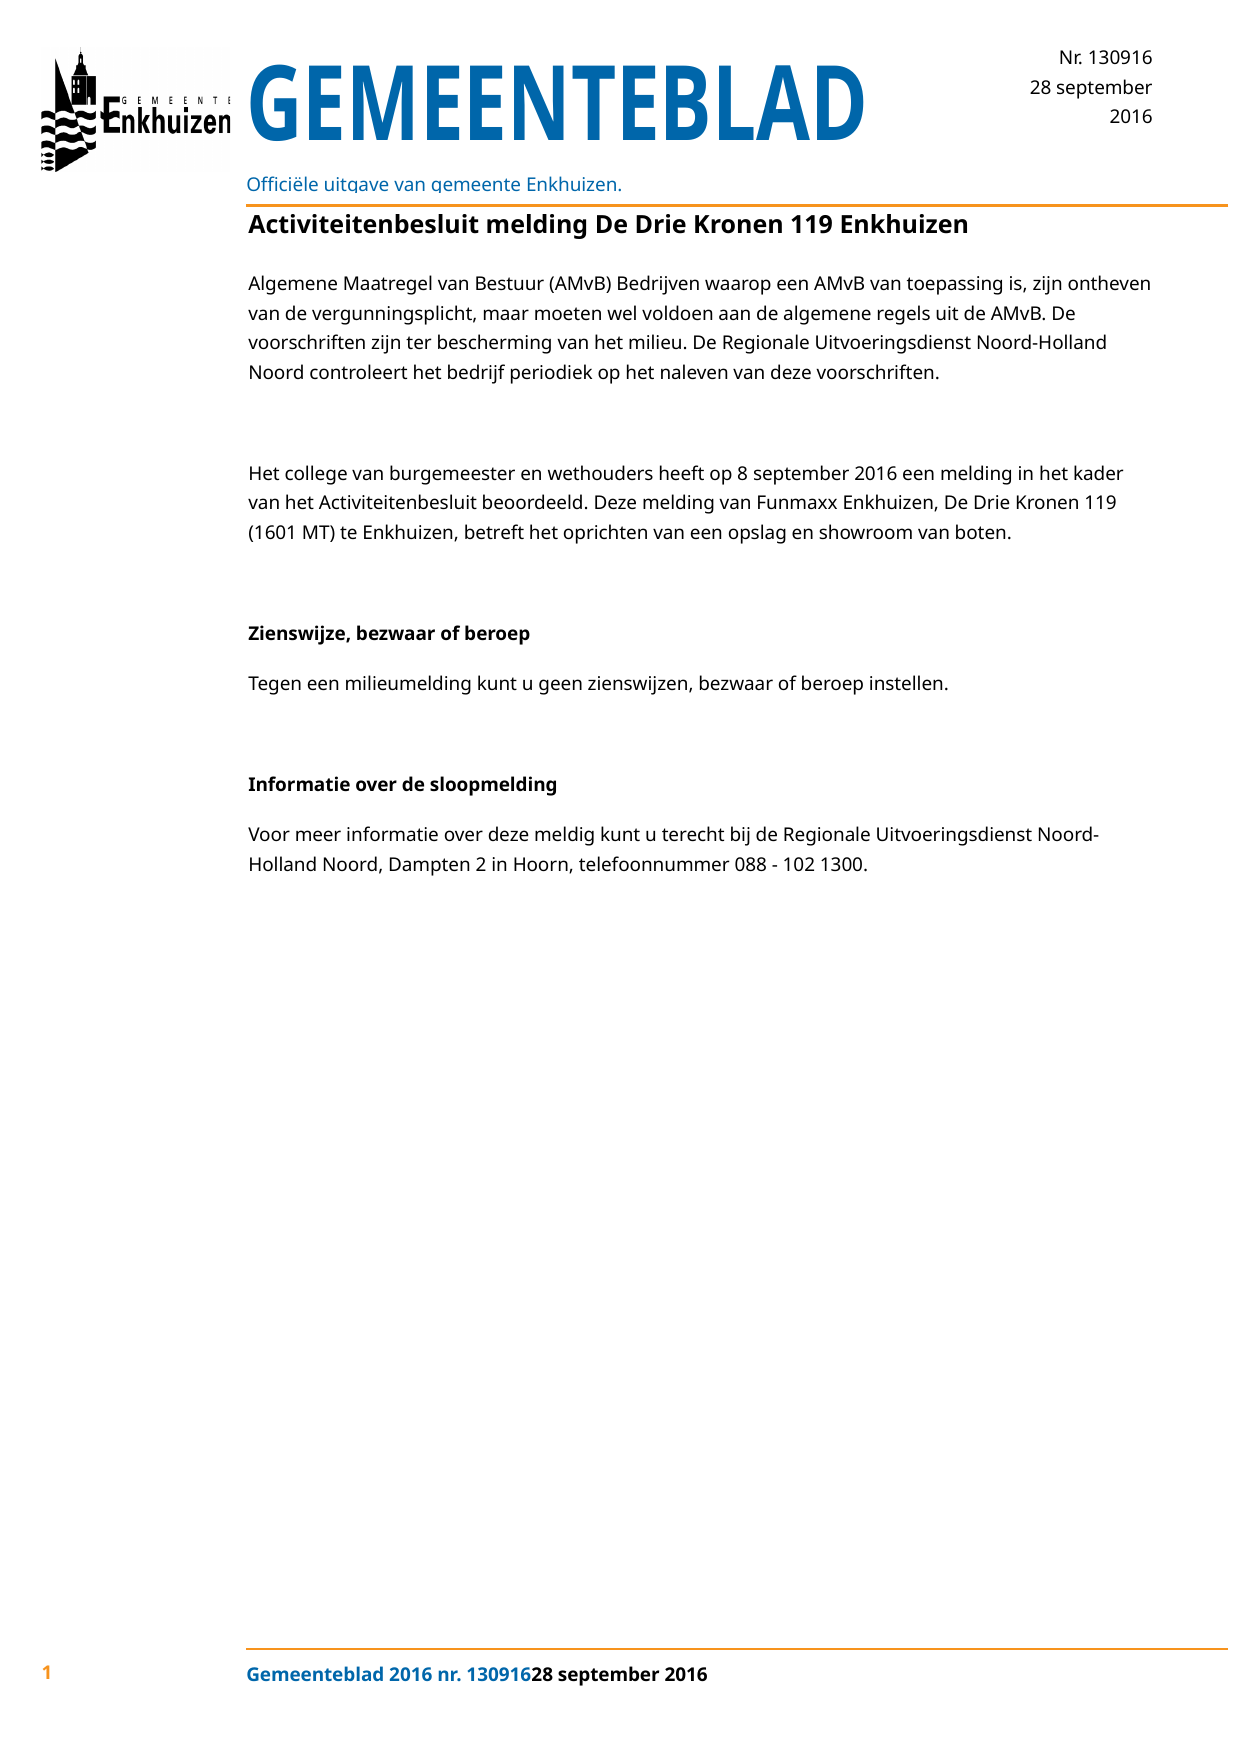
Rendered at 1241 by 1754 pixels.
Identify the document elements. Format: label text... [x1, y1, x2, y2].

text Algemene Maatregel van Bestuur (AMvB) Bedrijven waarop een AMvB van toepassing is, zijn ontheven van de vergunningsplicht, maar moeten wel voldoen aan de algemene regels uit de AMvB. De voorschriften zijn ter bescherming van het milieu. De Regionale Uitvoeringsdienst Noord-Holland Noord controleert het bedrijf periodiek op het naleven van deze voorschriften. [248, 270, 1152, 385]
text Activiteitenbesluit melding De Drie Kronen 119 Enkhuizen [248, 207, 1152, 241]
text Zienswijze, bezwaar of beroep [248, 620, 1152, 646]
text Informatie over de sloopmelding [248, 771, 1152, 797]
text Voor meer informatie over deze meldig kunt u terecht bij de Regionale Uitvoeringsdienst Noord-Holland Noord, Dampten 2 in Hoorn, telefoonnummer 088 - 102 1300. [248, 822, 1152, 877]
text Tegen een milieumelding kunt u geen zienswijzen, bezwaar of beroep instellen. [248, 670, 1152, 696]
picture [41, 47, 231, 172]
text Het college van burgemeester en wethouders heeft op 8 september 2016 een melding in het kader van het Activiteitenbesluit beoordeeld. Deze melding van Funmaxx Enkhuizen, De Drie Kronen 119 (1601 MT) te Enkhuizen, betreft het oprichten van een opslag en showroom van boten. [248, 460, 1152, 545]
